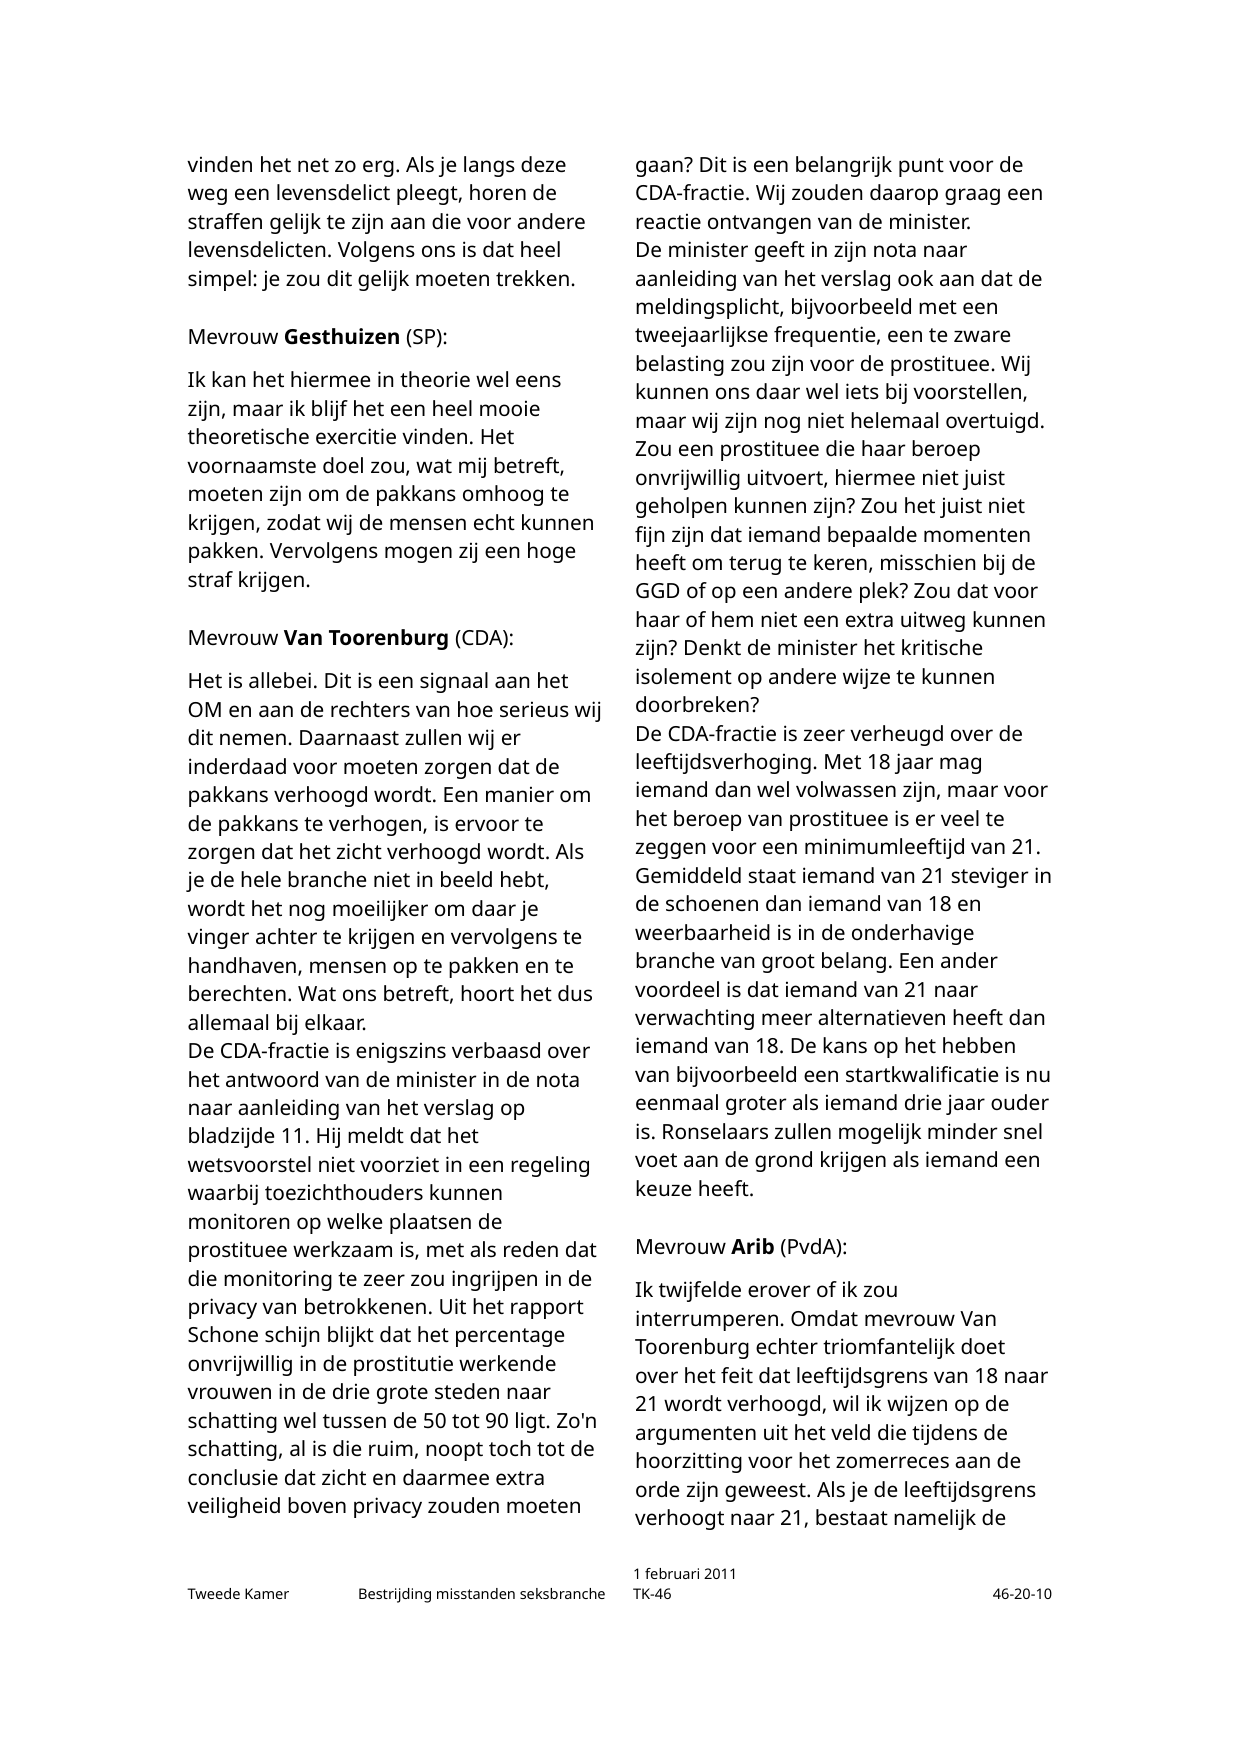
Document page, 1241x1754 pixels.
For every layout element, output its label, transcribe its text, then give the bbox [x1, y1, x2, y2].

text De CDA-fractie is zeer verheugd over de leeftijdsverhoging. Met 18 jaar mag iemand dan wel volwassen zijn, maar voor het beroep van prostituee is er veel te zeggen voor een minimumleeftijd van 21. Gemiddeld staat iemand van 21 steviger in de schoenen dan iemand van 18 en weerbaarheid is in de onderhavige branche van groot belang. Een ander voordeel is dat iemand van 21 naar verwachting meer alternatieven heeft dan iemand van 18. De kans op het hebben van bijvoorbeeld een startkwalificatie is nu eenmaal groter als iemand drie jaar ouder is. Ronselaars zullen mogelijk minder snel voet aan de grond krijgen als iemand een keuze heeft. [635, 719, 1053, 1202]
text De minister geeft in zijn nota naar aanleiding van het verslag ook aan dat de meldingsplicht, bijvoorbeeld met een tweejaarlijkse frequentie, een te zware belasting zou zijn voor de prostituee. Wij kunnen ons daar wel iets bij voorstellen, maar wij zijn nog niet helemaal overtuigd. Zou een prostituee die haar beroep onvrijwillig uitvoert, hiermee niet juist geholpen kunnen zijn? Zou het juist niet fijn zijn dat iemand bepaalde momenten heeft om terug te keren, misschien bij de GGD of op een andere plek? Zou dat voor haar of hem niet een extra uitweg kunnen zijn? Denkt de minister het kritische isolement op andere wijze te kunnen doorbreken? [635, 235, 1053, 719]
text Ik kan het hiermee in theorie wel eens zijn, maar ik blijf het een heel mooie theoretische exercitie vinden. Het voornaamste doel zou, wat mij betreft, moeten zijn om de pakkans omhoog te krijgen, zodat wij de mensen echt kunnen pakken. Vervolgens mogen zij een hoge straf krijgen. [187, 366, 605, 593]
text Het is allebei. Dit is een signaal aan het OM en aan de rechters van hoe serieus wij dit nemen. Daarnaast zullen wij er inderdaad voor moeten zorgen dat de pakkans verhoogd wordt. Een manier om de pakkans te verhogen, is ervoor te zorgen dat het zicht verhoogd wordt. Als je de hele branche niet in beeld hebt, wordt het nog moeilijker om daar je vinger achter te krijgen en vervolgens te handhaven, mensen op te pakken en te berechten. Wat ons betreft, hoort het dus allemaal bij elkaar. [187, 667, 605, 1036]
text Mevrouw Van Toorenburg (CDA): [187, 623, 605, 652]
text Ik twijfelde erover of ik zou interrumperen. Omdat mevrouw Van Toorenburg echter triomfantelijk doet over het feit dat leeftijdsgrens van 18 naar 21 wordt verhoogd, wil ik wijzen op de argumenten uit het veld die tijdens de hoorzitting voor het zomerreces aan de orde zijn geweest. Als je de leeftijdsgrens verhoogt naar 21, bestaat namelijk de [635, 1276, 1053, 1532]
text gaan? Dit is een belangrijk punt voor de CDA-fractie. Wij zouden daarop graag een reactie ontvangen van de minister. [635, 150, 1053, 235]
text De CDA-fractie is enigszins verbaasd over het antwoord van de minister in de nota naar aanleiding van het verslag op bladzijde 11. Hij meldt dat het wetsvoorstel niet voorziet in een regeling waarbij toezichthouders kunnen monitoren op welke plaatsen de prostituee werkzaam is, met als reden dat die monitoring te zeer zou ingrijpen in de privacy van betrokkenen. Uit het rapport Schone schijn blijkt dat het percentage onvrijwillig in de prostitutie werkende vrouwen in de drie grote steden naar schatting wel tussen de 50 tot 90 ligt. Zo'n schatting, al is die ruim, noopt toch tot de conclusie dat zicht en daarmee extra veiligheid boven privacy zouden moeten [187, 1036, 605, 1520]
text Mevrouw Arib (PvdA): [635, 1232, 1053, 1261]
text vinden het net zo erg. Als je langs deze weg een levensdelict pleegt, horen de straffen gelijk te zijn aan die voor andere levensdelicten. Volgens ons is dat heel simpel: je zou dit gelijk moeten trekken. [187, 150, 605, 292]
text Mevrouw Gesthuizen (SP): [187, 322, 605, 351]
